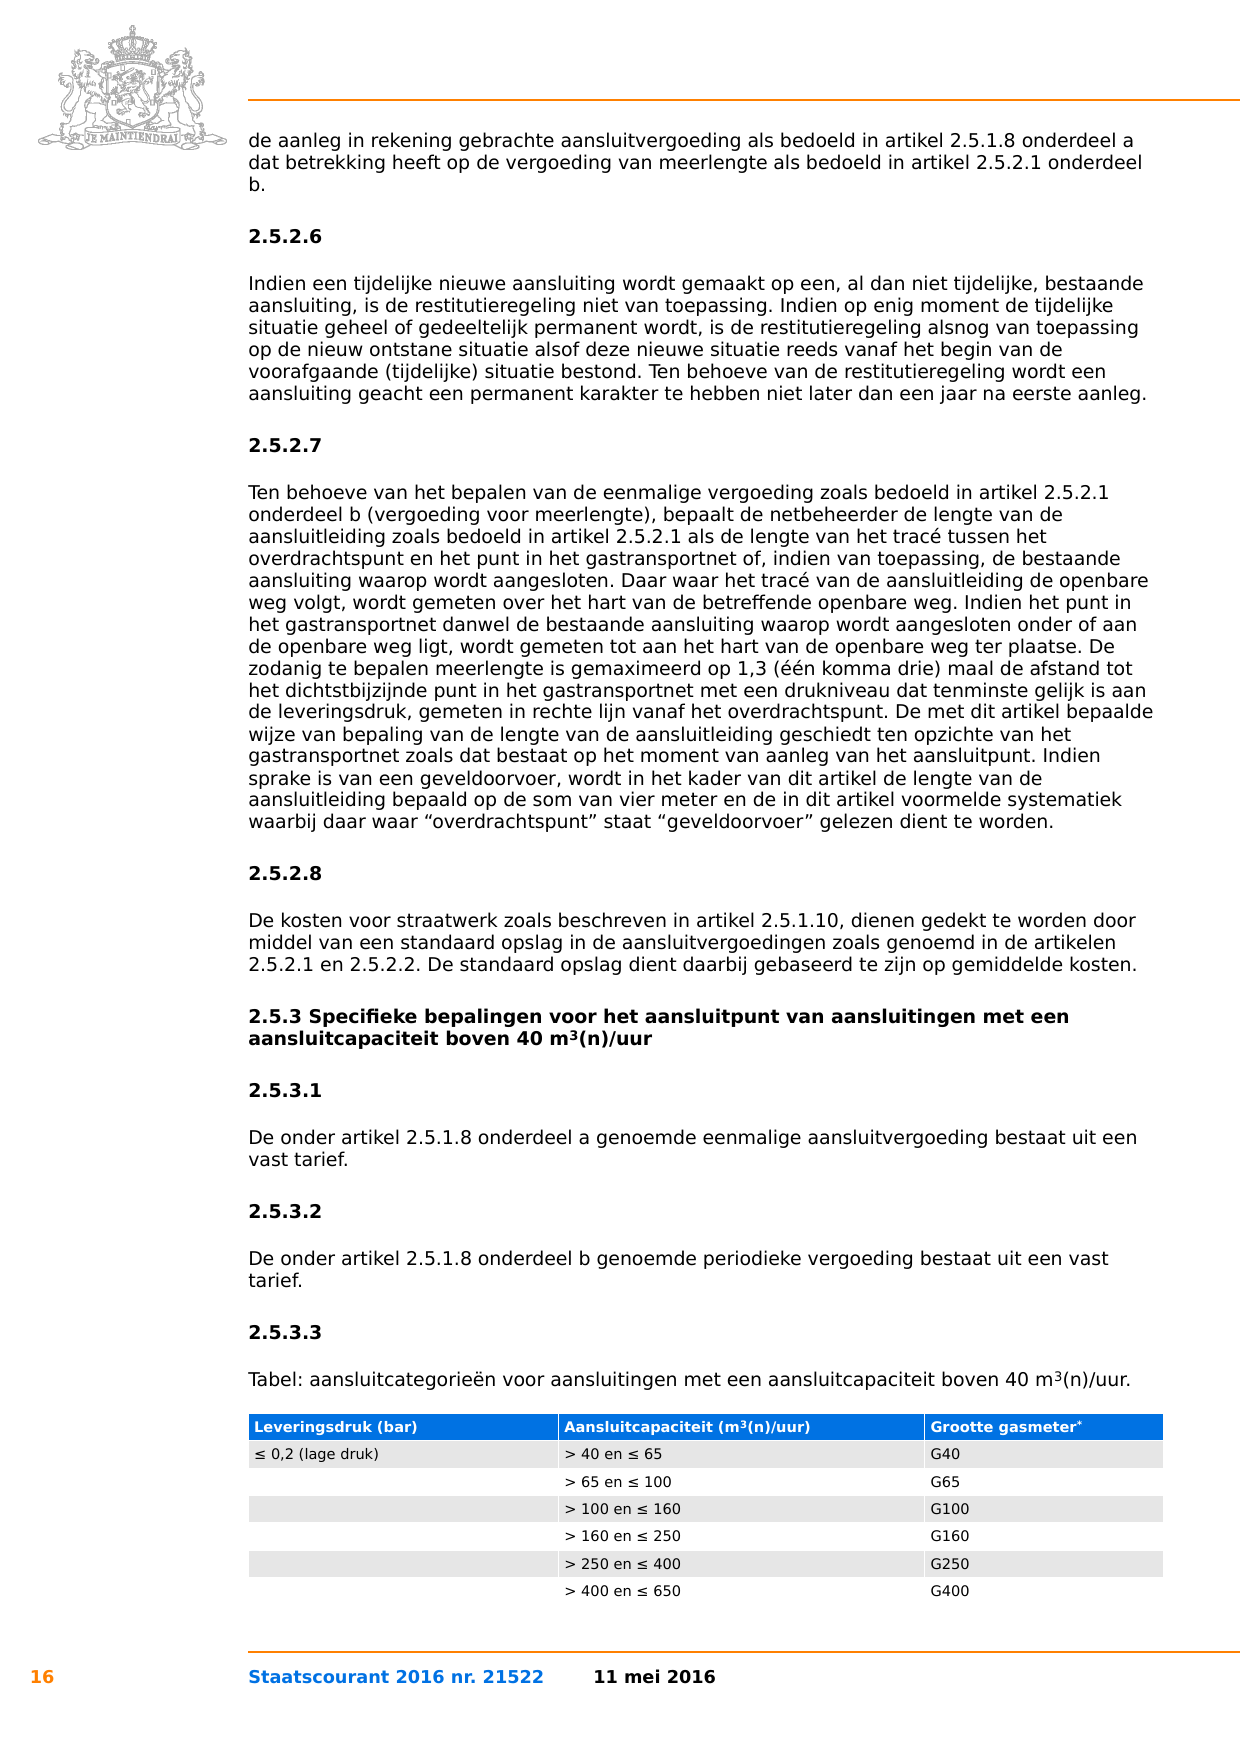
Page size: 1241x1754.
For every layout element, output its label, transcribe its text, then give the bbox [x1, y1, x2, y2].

subtitle 2.5.3.3 [248, 1322, 1163, 1344]
text de aanleg in rekening gebrachte aansluitvergoeding als bedoeld in artikel 2.5.1.8 onderdeel a dat betrekking heeft op de vergoeding van meerlengte als bedoeld in artikel 2.5.2.1 onderdeel b. [248, 130, 1163, 196]
table_cell ≤ 0,2 (lage druk) [249, 1441, 558, 1468]
table_cell [249, 1578, 558, 1605]
table_cell > 250 en ≤ 400 [559, 1551, 924, 1577]
text De onder artikel 2.5.1.8 onderdeel b genoemde periodieke vergoeding bestaat uit een vast tarief. [248, 1248, 1163, 1292]
text De onder artikel 2.5.1.8 onderdeel a genoemde eenmalige aansluitvergoeding bestaat uit een vast tarief. [248, 1127, 1163, 1171]
text Indien een tijdelijke nieuwe aansluiting wordt gemaakt op een, al dan niet tijdelijke, bestaande aansluiting, is de restitutieregeling niet van toepassing. Indien op enig moment de tijdelijke situatie geheel of gedeeltelijk permanent wordt, is de restitutieregeling alsnog van toepassing op de nieuw ontstane situatie alsof deze nieuwe situatie reeds vanaf het begin van de voorafgaande (tijdelijke) situatie bestond. Ten behoeve van de restitutieregeling wordt een aansluiting geacht een permanent karakter te hebben niet later dan een jaar na eerste aanleg. [248, 273, 1163, 405]
text Tabel: aansluitcategorieën voor aansluitingen met een aansluitcapaciteit boven 40 m3(n)/uur. [248, 1369, 1163, 1391]
table_cell G400 [925, 1578, 1163, 1605]
subtitle 2.5.3 Specifieke bepalingen voor het aansluitpunt van aansluitingen met een aansluitcapaciteit boven 40 m3(n)/uur [248, 1006, 1163, 1050]
table_cell [249, 1469, 558, 1495]
table_cell > 65 en ≤ 100 [559, 1469, 924, 1495]
subtitle 2.5.2.6 [248, 226, 1163, 248]
table_cell G40 [925, 1441, 1163, 1468]
subtitle 2.5.3.1 [248, 1080, 1163, 1102]
table_cell > 400 en ≤ 650 [559, 1578, 924, 1605]
table_cell > 40 en ≤ 65 [559, 1441, 924, 1468]
table_cell G250 [925, 1551, 1163, 1577]
table_cell [249, 1496, 558, 1522]
table_cell G65 [925, 1469, 1163, 1495]
subtitle 2.5.2.8 [248, 863, 1163, 885]
table_cell > 100 en ≤ 160 [559, 1496, 924, 1522]
table_cell G100 [925, 1496, 1163, 1522]
table_cell G160 [925, 1524, 1163, 1550]
text De kosten voor straatwerk zoals beschreven in artikel 2.5.1.10, dienen gedekt te worden door middel van een standaard opslag in de aansluitvergoedingen zoals genoemd in de artikelen 2.5.2.1 en 2.5.2.2. De standaard opslag dient daarbij gebaseerd te zijn op gemiddelde kosten. [248, 910, 1163, 976]
table_cell > 160 en ≤ 250 [559, 1524, 924, 1550]
picture [38, 25, 227, 150]
text Ten behoeve van het bepalen van de eenmalige vergoeding zoals bedoeld in artikel 2.5.2.1 onderdeel b (vergoeding voor meerlengte), bepaalt de netbeheerder de lengte van de aansluitleiding zoals bedoeld in artikel 2.5.2.1 als de lengte van het tracé tussen het overdrachtspunt en het punt in het gastransportnet of, indien van toepassing, de bestaande aansluiting waarop wordt aangesloten. Daar waar het tracé van de aansluitleiding de openbare weg volgt, wordt gemeten over het hart van de betreffende openbare weg. Indien het punt in het gastransportnet danwel de bestaande aansluiting waarop wordt aangesloten onder of aan de openbare weg ligt, wordt gemeten tot aan het hart van de openbare weg ter plaatse. De zodanig te bepalen meerlengte is gemaximeerd op 1,3 (één komma drie) maal de afstand tot het dichtstbijzijnde punt in het gastransportnet met een drukniveau dat tenminste gelijk is aan de leveringsdruk, gemeten in rechte lijn vanaf het overdrachtspunt. De met dit artikel bepaalde wijze van bepaling van de lengte van de aansluitleiding geschiedt ten opzichte van het gastransportnet zoals dat bestaat op het moment van aanleg van het aansluitpunt. Indien sprake is van een geveldoorvoer, wordt in het kader van dit artikel de lengte van de aansluitleiding bepaald op de som van vier meter en de in dit artikel voormelde systematiek waarbij daar waar “overdrachtspunt” staat “geveldoorvoer” gelezen dient te worden. [248, 482, 1163, 833]
subtitle 2.5.2.7 [248, 435, 1163, 457]
table_header Aansluitcapaciteit (m3(n)/uur) [559, 1414, 924, 1440]
table_cell [249, 1524, 558, 1550]
table_header Leveringsdruk (bar) [249, 1414, 558, 1440]
table_cell [249, 1551, 558, 1577]
subtitle 2.5.3.2 [248, 1201, 1163, 1223]
table_header Grootte gasmeter* [925, 1414, 1163, 1440]
